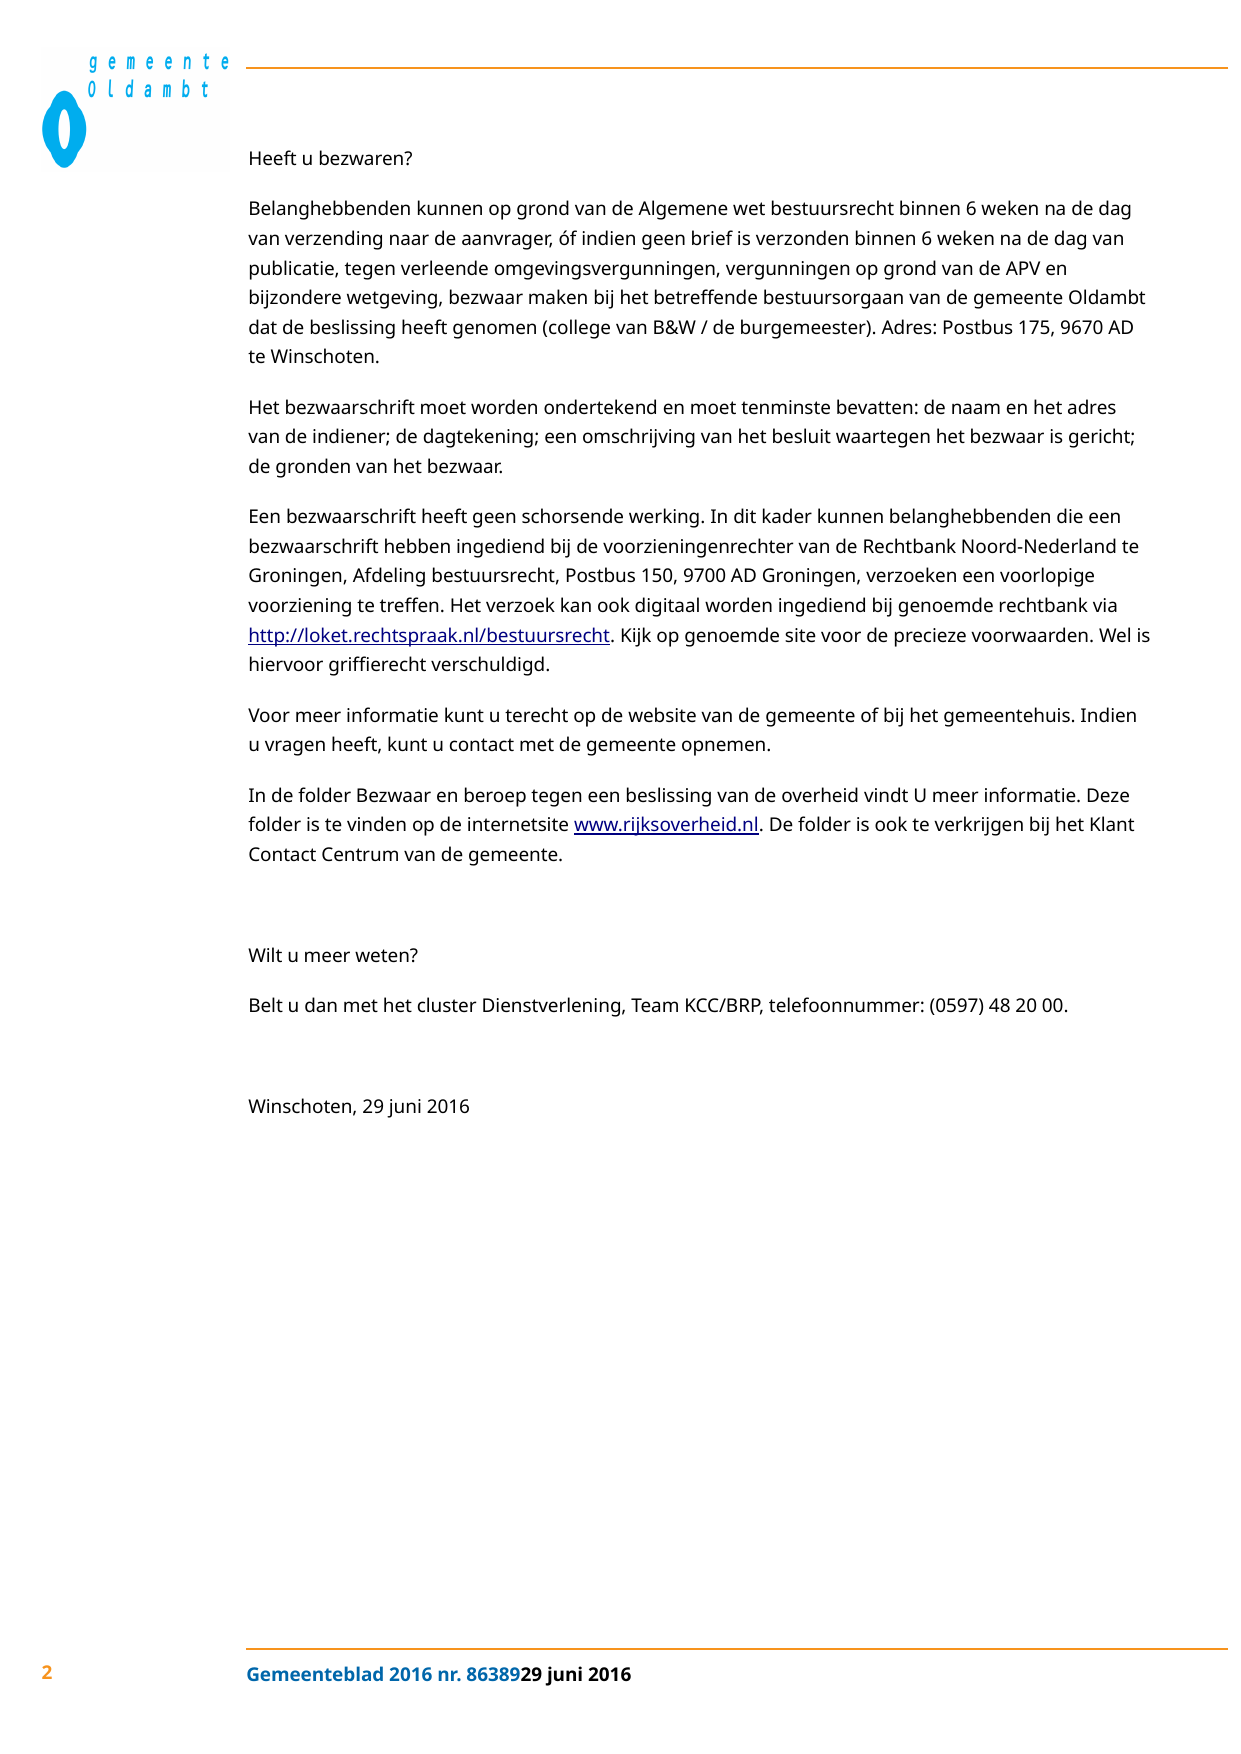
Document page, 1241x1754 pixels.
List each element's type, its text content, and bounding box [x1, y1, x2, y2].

text Heeft u bezwaren? [248, 145, 1152, 171]
text Belanghebbenden kunnen op grond van de Algemene wet bestuursrecht binnen 6 weken na de dag van verzending naar de aanvrager, óf indien geen brief is verzonden binnen 6 weken na de dag van publicatie, tegen verleende omgevingsvergunningen, vergunningen op grond van de APV en bijzondere wetgeving, bezwaar maken bij het betreffende bestuursorgaan van de gemeente Oldambt dat de beslissing heeft genomen (college van B&W / de burgemeester). Adres: Postbus 175, 9670 AD te Winschoten. [248, 196, 1152, 369]
text Het bezwaarschrift moet worden ondertekend en moet tenminste bevatten: de naam en het adres van de indiener; de dagtekening; een omschrijving van het besluit waartegen het bezwaar is gericht; de gronden van het bezwaar. [248, 394, 1152, 479]
text Een bezwaarschrift heeft geen schorsende werking. In dit kader kunnen belanghebbenden die een bezwaarschrift hebben ingediend bij de voorzieningenrechter van de Rechtbank Noord-Nederland te Groningen, Afdeling bestuursrecht, Postbus 150, 9700 AD Groningen, verzoeken een voorlopige voorziening te treffen. Het verzoek kan ook digitaal worden ingediend bij genoemde rechtbank via http://loket.rechtspraak.nl/bestuursrecht. Kijk op genoemde site voor de precieze voorwaarden. Wel is hiervoor griffierecht verschuldigd. [248, 503, 1152, 677]
text In de folder Bezwaar en beroep tegen een beslissing van de overheid vindt U meer informatie. Deze folder is te vinden op de internetsite www.rijksoverheid.nl. De folder is ook te verkrijgen bij het Klant Contact Centrum van de gemeente. [248, 782, 1152, 867]
text Belt u dan met het cluster Dienstverlening, Team KCC/BRP, telefoonnummer: (0597) 48 20 00. [248, 992, 1152, 1018]
picture [41, 47, 231, 172]
text Wilt u meer weten? [248, 942, 1152, 968]
text Voor meer informatie kunt u terecht op de website van de gemeente of bij het gemeentehuis. Indien u vragen heeft, kunt u contact met de gemeente opnemen. [248, 702, 1152, 757]
text Winschoten, 29 juni 2016 [248, 1093, 1152, 1119]
